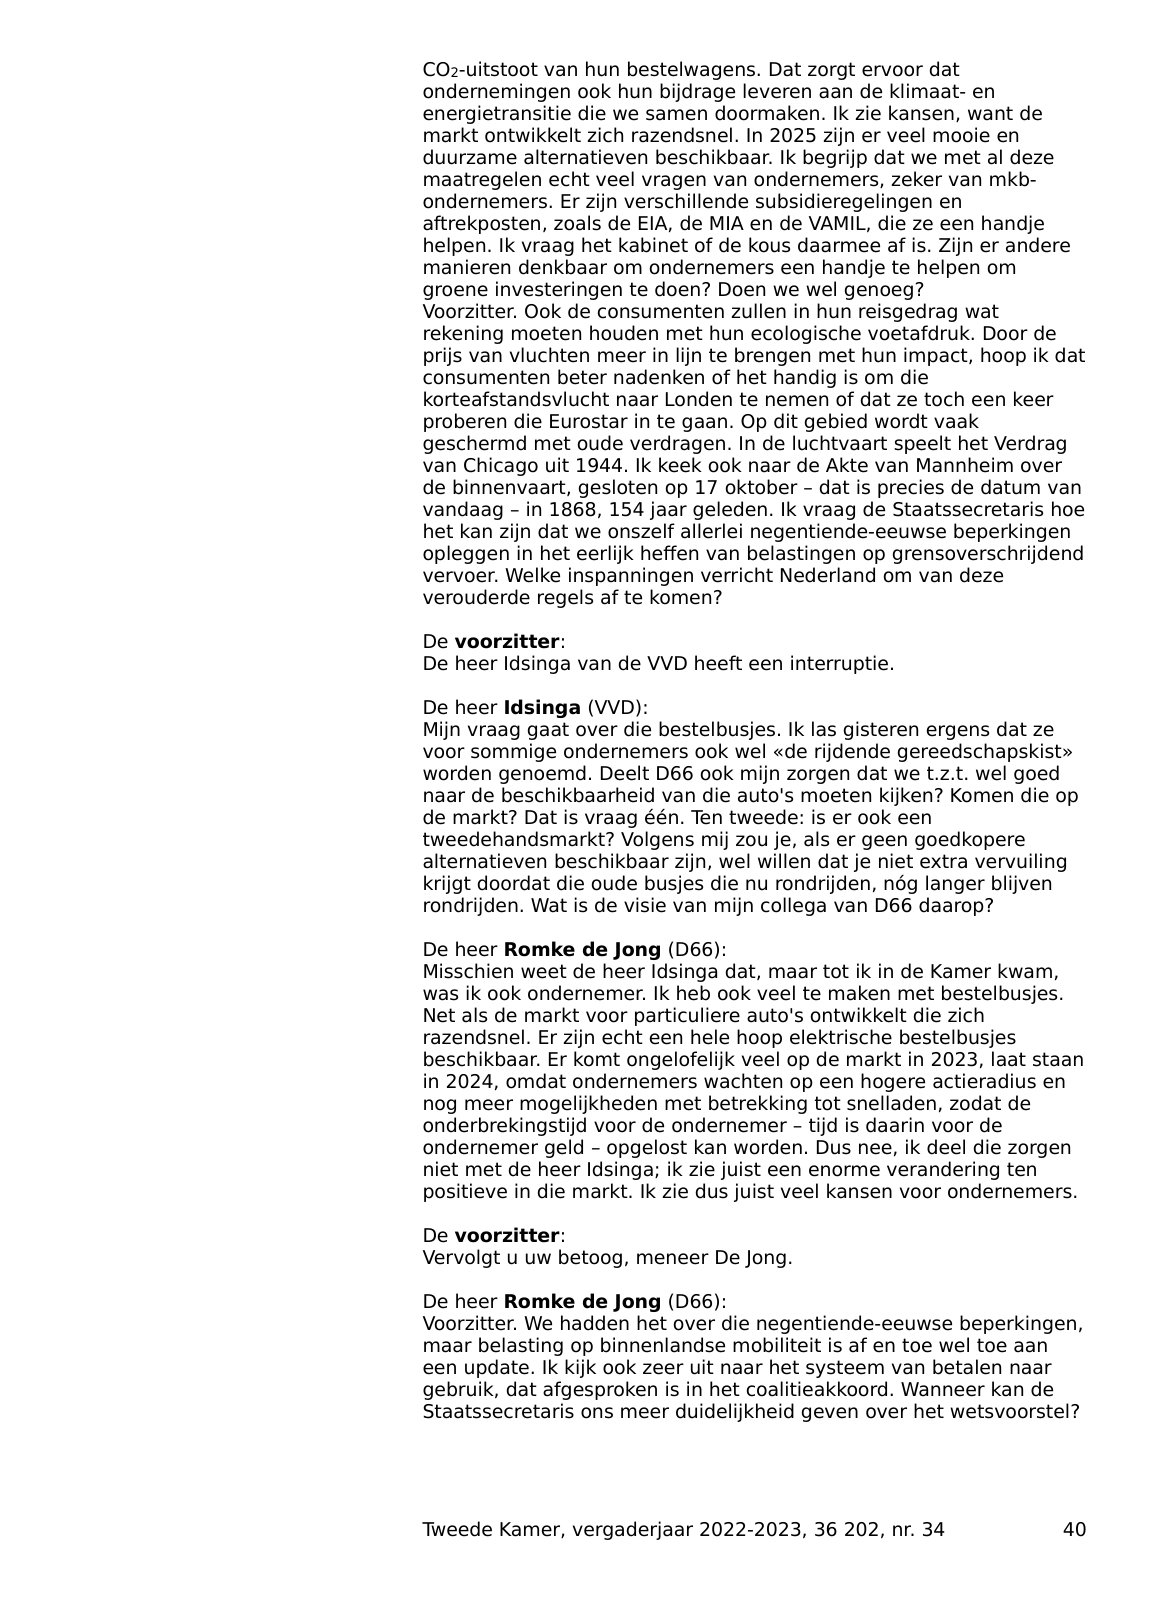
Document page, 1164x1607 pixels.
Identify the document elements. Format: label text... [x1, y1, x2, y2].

text Misschien weet de heer Idsinga dat, maar tot ik in de Kamer kwam, was ik ook ondernemer. Ik heb ook veel te maken met bestelbusjes. Net als de markt voor particuliere auto's ontwikkelt die zich razendsnel. Er zijn echt een hele hoop elektrische bestelbusjes beschikbaar. Er komt ongelofelijk veel op de markt in 2023, laat staan in 2024, omdat ondernemers wachten op een hogere actieradius en nog meer mogelijkheden met betrekking tot snelladen, zodat de onderbrekingstijd voor de ondernemer – tijd is daarin voor de ondernemer geld – opgelost kan worden. Dus nee, ik deel die zorgen niet met de heer Idsinga; ik zie juist een enorme verandering ten positieve in die markt. Ik zie dus juist veel kansen voor ondernemers. [422, 961, 1087, 1203]
text De voorzitter: [422, 631, 1087, 653]
text CO2-uitstoot van hun bestelwagens. Dat zorgt ervoor dat ondernemingen ook hun bijdrage leveren aan de klimaat- en energietransitie die we samen doormaken. Ik zie kansen, want de markt ontwikkelt zich razendsnel. In 2025 zijn er veel mooie en duurzame alternatieven beschikbaar. Ik begrijp dat we met al deze maatregelen echt veel vragen van ondernemers, zeker van mkb-ondernemers. Er zijn verschillende subsidieregelingen en aftrekposten, zoals de EIA, de MIA en de VAMIL, die ze een handje helpen. Ik vraag het kabinet of de kous daarmee af is. Zijn er andere manieren denkbaar om ondernemers een handje te helpen om groene investeringen te doen? Doen we wel genoeg? [422, 59, 1087, 301]
text De heer Idsinga van de VVD heeft een interruptie. [422, 653, 1087, 675]
text De heer Idsinga (VVD): [422, 697, 1087, 719]
text Vervolgt u uw betoog, meneer De Jong. [422, 1247, 1087, 1269]
text Mijn vraag gaat over die bestelbusjes. Ik las gisteren ergens dat ze voor sommige ondernemers ook wel «de rijdende gereedschapskist» worden genoemd. Deelt D66 ook mijn zorgen dat we t.z.t. wel goed naar de beschikbaarheid van die auto's moeten kijken? Komen die op de markt? Dat is vraag één. Ten tweede: is er ook een tweedehandsmarkt? Volgens mij zou je, als er geen goedkopere alternatieven beschikbaar zijn, wel willen dat je niet extra vervuiling krijgt doordat die oude busjes die nu rondrijden, nóg langer blijven rondrijden. Wat is de visie van mijn collega van D66 daarop? [422, 719, 1087, 917]
text De heer Romke de Jong (D66): [422, 939, 1087, 961]
text Voorzitter. We hadden het over die negentiende-eeuwse beperkingen, maar belasting op binnenlandse mobiliteit is af en toe wel toe aan een update. Ik kijk ook zeer uit naar het systeem van betalen naar gebruik, dat afgesproken is in het coalitieakkoord. Wanneer kan de Staatssecretaris ons meer duidelijkheid geven over het wetsvoorstel? [422, 1313, 1087, 1423]
text De voorzitter: [422, 1225, 1087, 1247]
text De heer Romke de Jong (D66): [422, 1291, 1087, 1313]
text Voorzitter. Ook de consumenten zullen in hun reisgedrag wat rekening moeten houden met hun ecologische voetafdruk. Door de prijs van vluchten meer in lijn te brengen met hun impact, hoop ik dat consumenten beter nadenken of het handig is om die korteafstandsvlucht naar Londen te nemen of dat ze toch een keer proberen die Eurostar in te gaan. Op dit gebied wordt vaak geschermd met oude verdragen. In de luchtvaart speelt het Verdrag van Chicago uit 1944. Ik keek ook naar de Akte van Mannheim over de binnenvaart, gesloten op 17 oktober – dat is precies de datum van vandaag – in 1868, 154 jaar geleden. Ik vraag de Staatssecretaris hoe het kan zijn dat we onszelf allerlei negentiende-eeuwse beperkingen opleggen in het eerlijk heffen van belastingen op grensoverschrijdend vervoer. Welke inspanningen verricht Nederland om van deze verouderde regels af te komen? [422, 301, 1087, 608]
